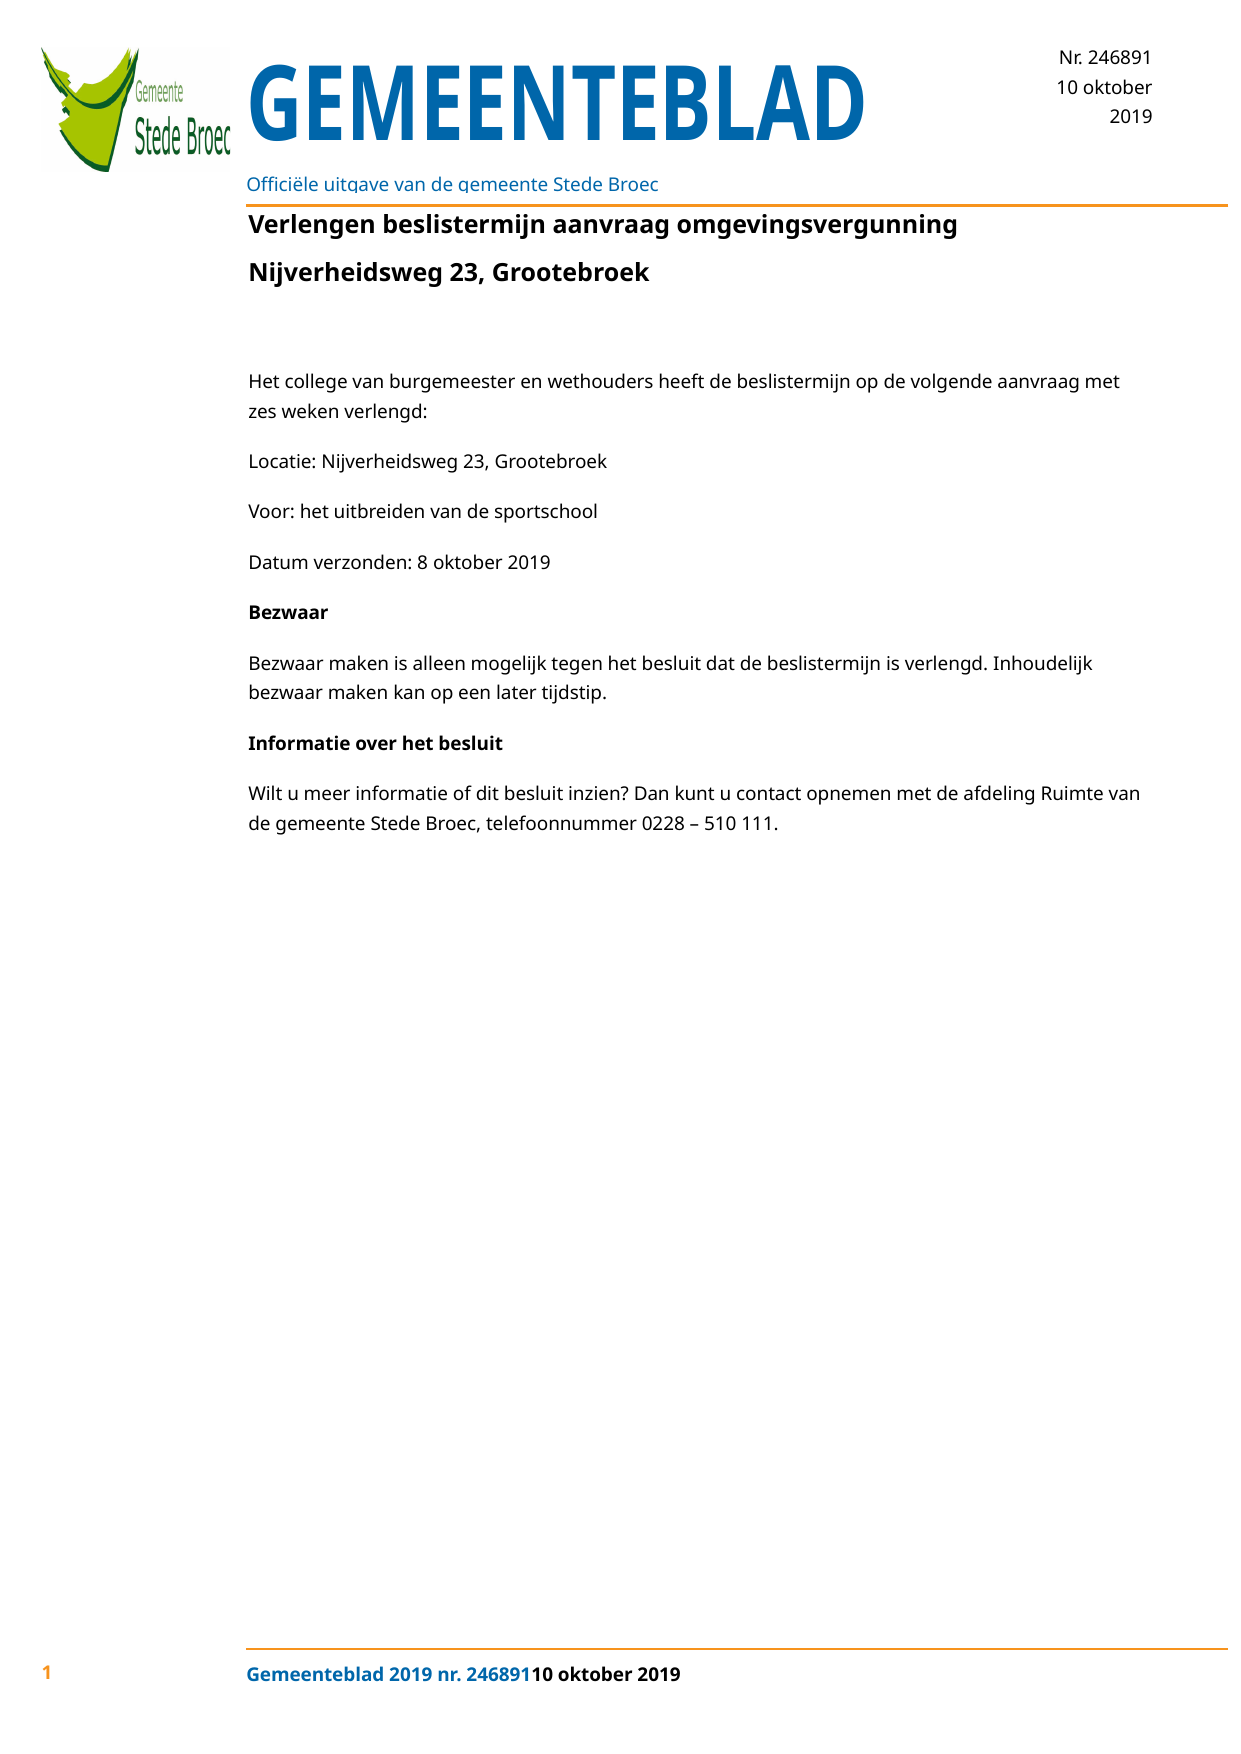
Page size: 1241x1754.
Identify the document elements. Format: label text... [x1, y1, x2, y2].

text Bezwaar [248, 599, 1152, 625]
text Wilt u meer informatie of dit besluit inzien? Dan kunt u contact opnemen met de afdeling Ruimte van de gemeente Stede Broec, telefoonnummer 0228 – 510 111. [248, 780, 1152, 836]
text Bezwaar maken is alleen mogelijk tegen het besluit dat de beslistermijn is verlengd. Inhoudelijk bezwaar maken kan op een later tijdstip. [248, 650, 1152, 705]
text Het college van burgemeester en wethouders heeft de beslistermijn op de volgende aanvraag met zes weken verlengd: [248, 368, 1152, 424]
text Locatie: Nijverheidsweg 23, Grootebroek [248, 448, 1152, 474]
text Voor: het uitbreiden van de sportschool [248, 499, 1152, 524]
picture [41, 47, 231, 172]
text Verlengen beslistermijn aanvraag omgevingsvergunning Nijverheidsweg 23, Grootebroek [248, 207, 1152, 288]
text Datum verzonden: 8 oktober 2019 [248, 549, 1152, 575]
text Informatie over het besluit [248, 730, 1152, 756]
